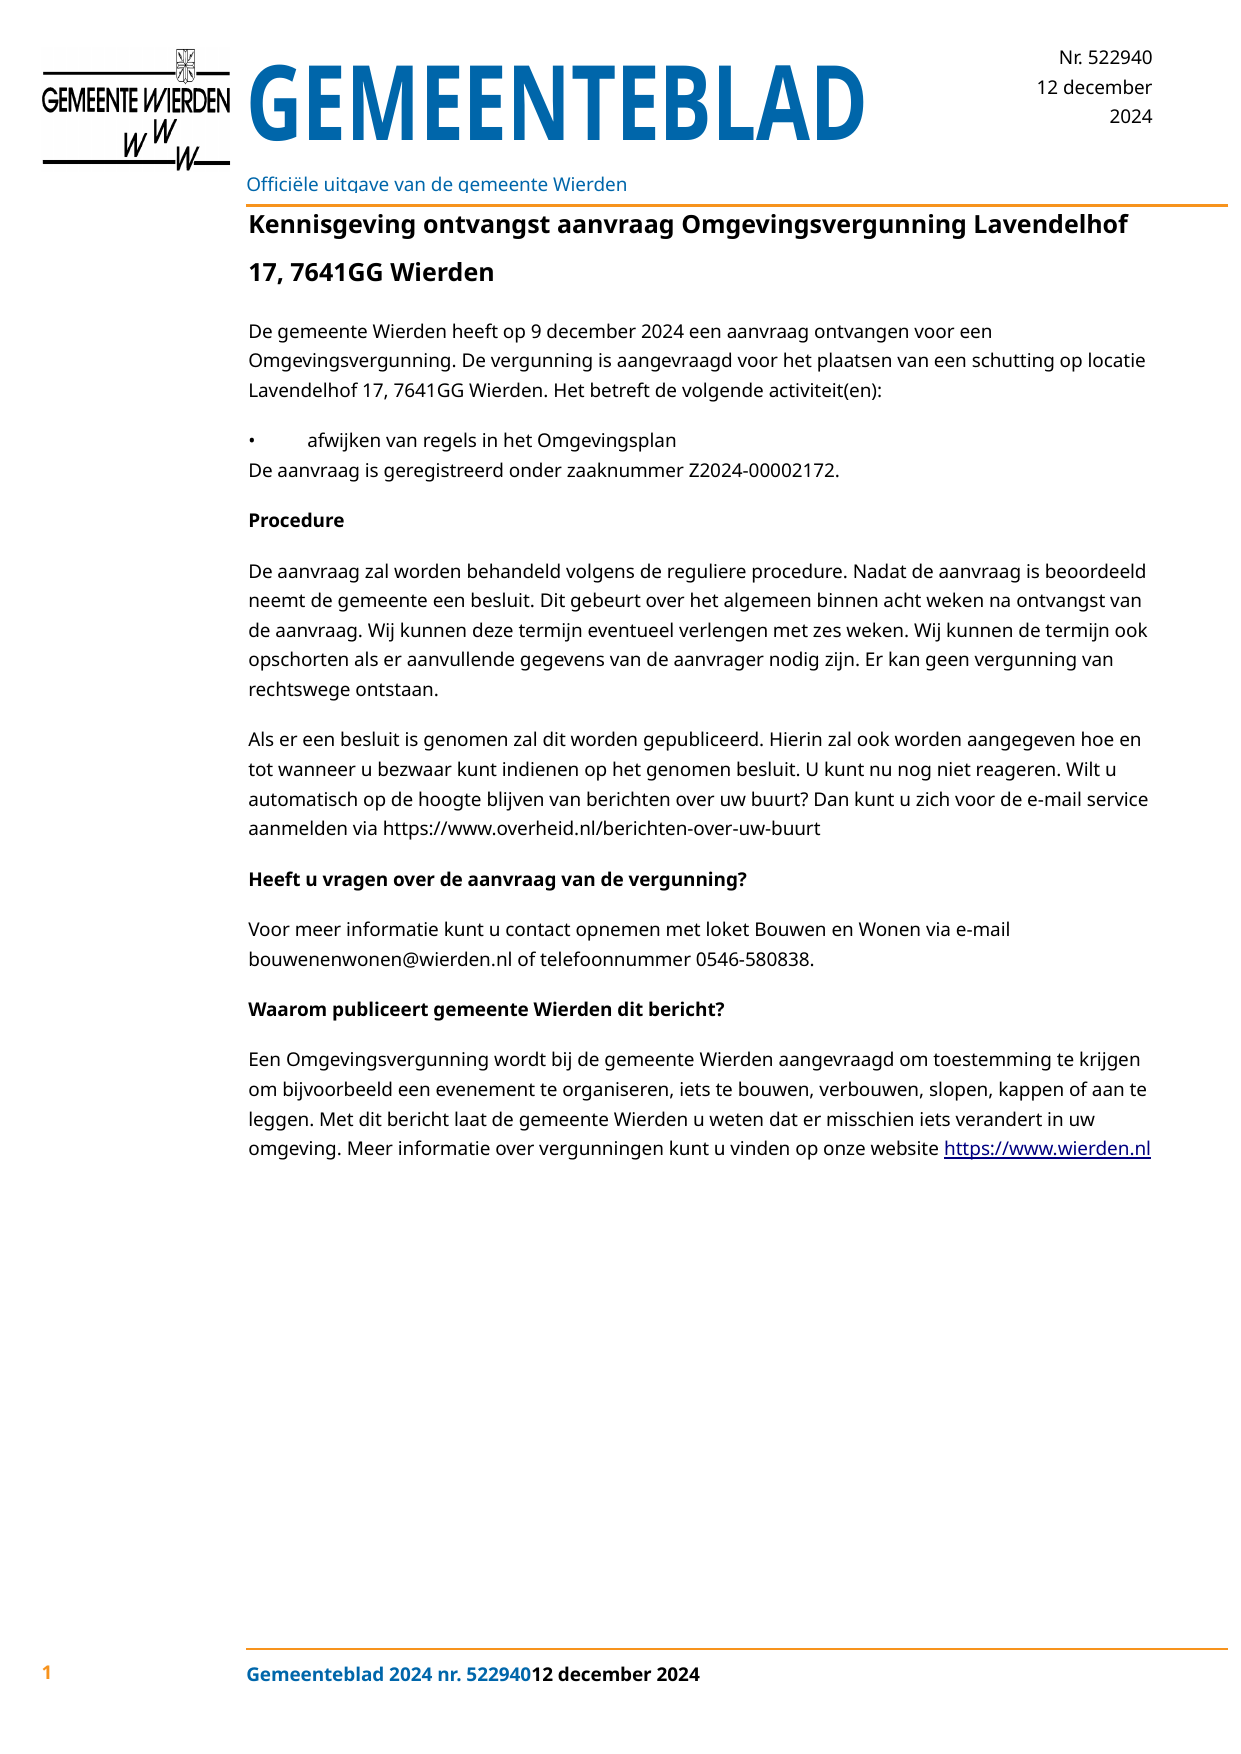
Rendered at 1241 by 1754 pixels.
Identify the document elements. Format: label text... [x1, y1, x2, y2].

text Heeft u vragen over de aanvraag van de vergunning? [248, 866, 1152, 892]
text Kennisgeving ontvangst aanvraag Omgevingsvergunning Lavendelhof 17, 7641GG Wierden [248, 207, 1152, 288]
list afwijken van regels in het Omgevingsplan [248, 427, 1152, 453]
text Voor meer informatie kunt u contact opnemen met loket Bouwen en Wonen via e-mail bouwenenwonen@wierden.nl of telefoonnummer 0546-580838. [248, 916, 1152, 972]
text Waarom publiceert gemeente Wierden dit bericht? [248, 996, 1152, 1022]
text De gemeente Wierden heeft op 9 december 2024 een aanvraag ontvangen voor een Omgevingsvergunning. De vergunning is aangevraagd voor het plaatsen van een schutting op locatie Lavendelhof 17, 7641GG Wierden. Het betreft de volgende activiteit(en): [248, 318, 1152, 403]
text De aanvraag zal worden behandeld volgens de reguliere procedure. Nadat de aanvraag is beoordeeld neemt de gemeente een besluit. Dit gebeurt over het algemeen binnen acht weken na ontvangst van de aanvraag. Wij kunnen deze termijn eventueel verlengen met zes weken. Wij kunnen de termijn ook opschorten als er aanvullende gegevens van de aanvrager nodig zijn. Er kan geen vergunning van rechtswege ontstaan. [248, 558, 1152, 702]
picture [41, 47, 231, 172]
text De aanvraag is geregistreerd onder zaaknummer Z2024-00002172. [248, 457, 1152, 483]
text Een Omgevingsvergunning wordt bij de gemeente Wierden aangevraagd om toestemming te krijgen om bijvoorbeeld een evenement te organiseren, iets te bouwen, verbouwen, slopen, kappen of aan te leggen. Met dit bericht laat de gemeente Wierden u weten dat er misschien iets verandert in uw omgeving. Meer informatie over vergunningen kunt u vinden op onze website https://www.wierden.nl [248, 1047, 1152, 1161]
text Als er een besluit is genomen zal dit worden gepubliceerd. Hierin zal ook worden aangegeven hoe en tot wanneer u bezwaar kunt indienen op het genomen besluit. U kunt nu nog niet reageren. Wilt u automatisch op de hoogte blijven van berichten over uw buurt? Dan kunt u zich voor de e-mail service aanmelden via https://www.overheid.nl/berichten-over-uw-buurt [248, 727, 1152, 841]
text Procedure [248, 507, 1152, 533]
